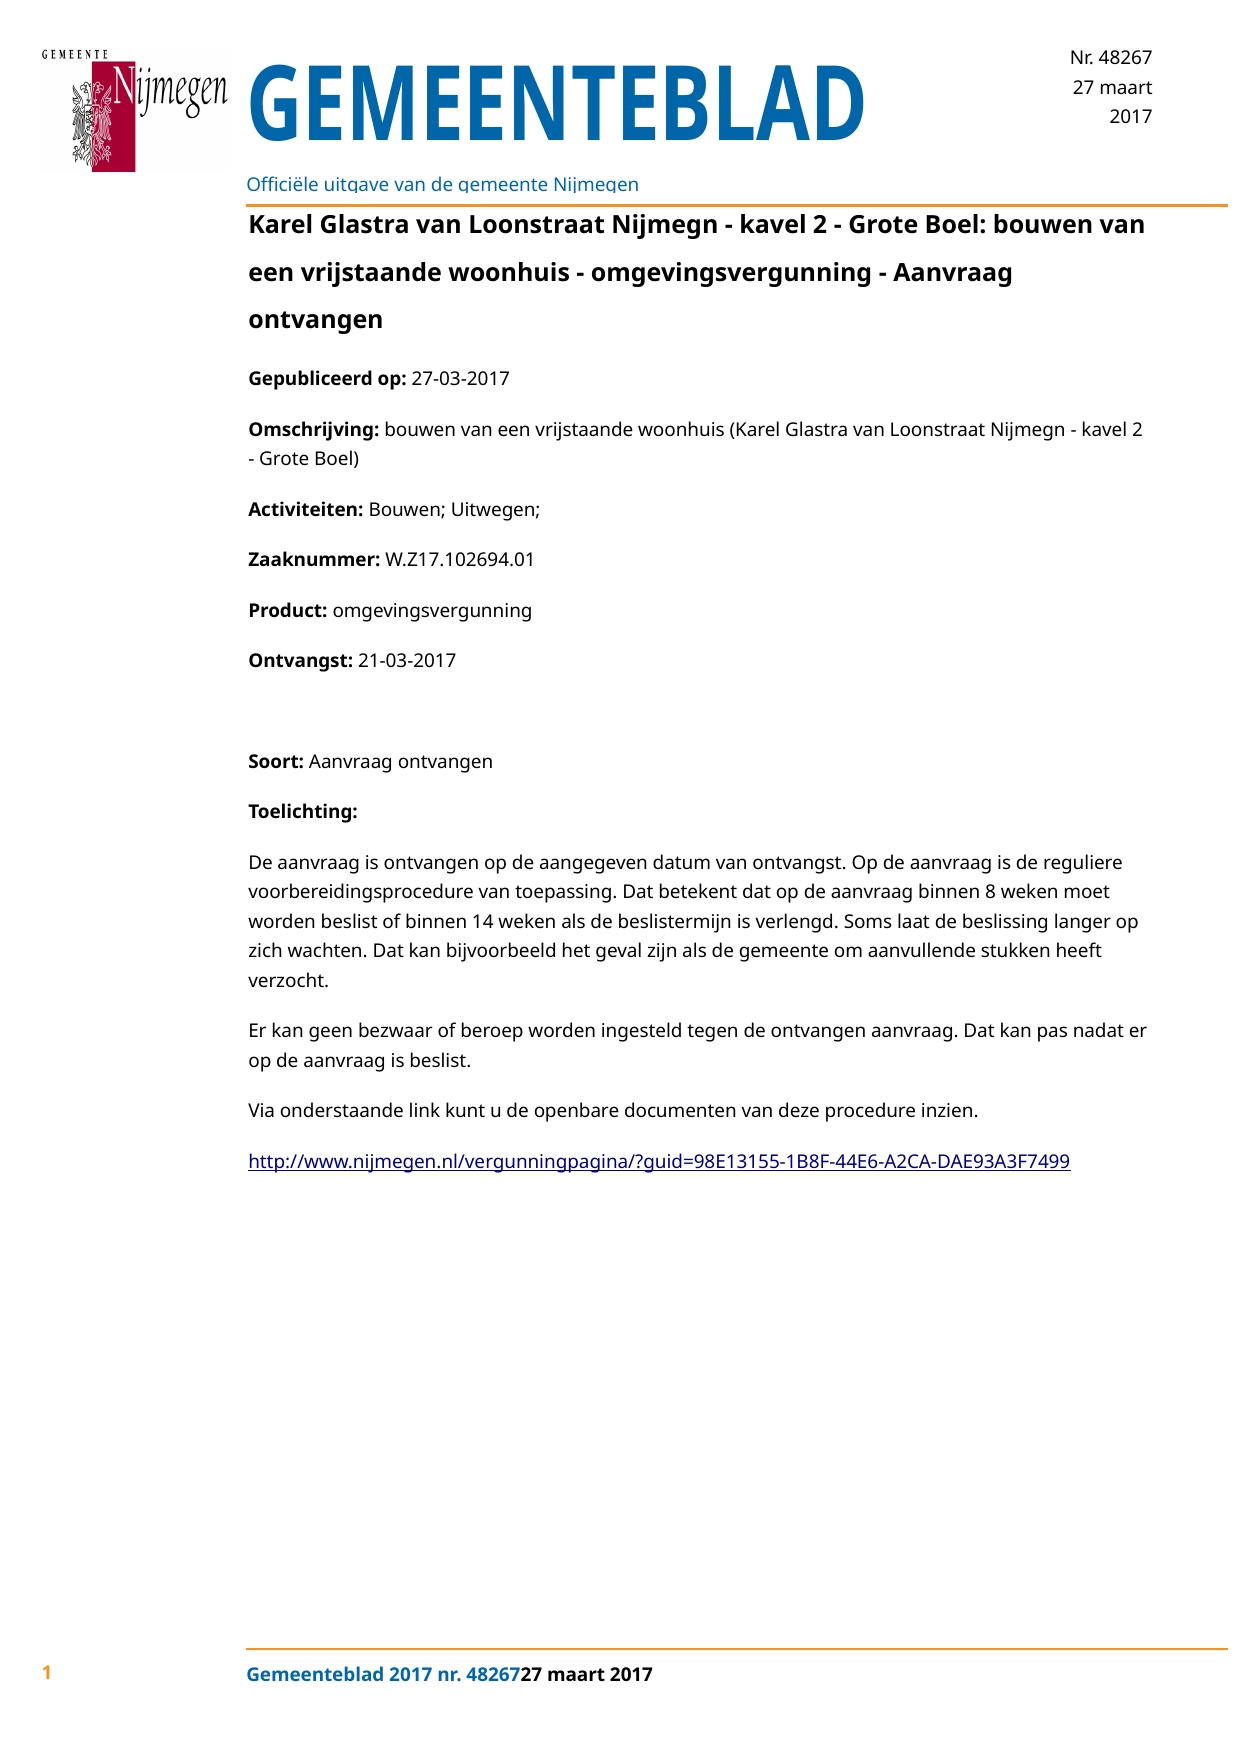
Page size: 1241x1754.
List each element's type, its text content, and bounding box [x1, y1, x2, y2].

text Activiteiten: Bouwen; Uitwegen; [248, 496, 1152, 522]
text Product: omgevingsvergunning [248, 597, 1152, 622]
text Karel Glastra van Loonstraat Nijmegn - kavel 2 - Grote Boel: bouwen van een vrijstaande woonhuis - omgevingsvergunning - Aanvraag ontvangen [248, 207, 1152, 336]
text Toelichting: [248, 798, 1152, 824]
text Via onderstaande link kunt u de openbare documenten van deze procedure inzien. [248, 1098, 1152, 1123]
text http://www.nijmegen.nl/vergunningpagina/?guid=98E13155-1B8F-44E6-A2CA-DAE93A3F7499 [248, 1148, 1152, 1174]
text Gepubliceerd op: 27-03-2017 [248, 366, 1152, 391]
text Er kan geen bezwaar of beroep worden ingesteld tegen de ontvangen aanvraag. Dat kan pas nadat er op de aanvraag is beslist. [248, 1018, 1152, 1073]
text Zaaknummer: W.Z17.102694.01 [248, 546, 1152, 572]
picture [41, 47, 231, 172]
text Soort: Aanvraag ontvangen [248, 748, 1152, 774]
text Omschrijving: bouwen van een vrijstaande woonhuis (Karel Glastra van Loonstraat Nijmegn - kavel 2 - Grote Boel) [248, 416, 1152, 471]
text De aanvraag is ontvangen op de aangegeven datum van ontvangst. Op de aanvraag is de reguliere voorbereidingsprocedure van toepassing. Dat betekent dat op de aanvraag binnen 8 weken moet worden beslist of binnen 14 weken als de beslistermijn is verlengd. Soms laat de beslissing langer op zich wachten. Dat kan bijvoorbeeld het geval zijn als de gemeente om aanvullende stukken heeft verzocht. [248, 849, 1152, 993]
text Ontvangst: 21-03-2017 [248, 647, 1152, 673]
